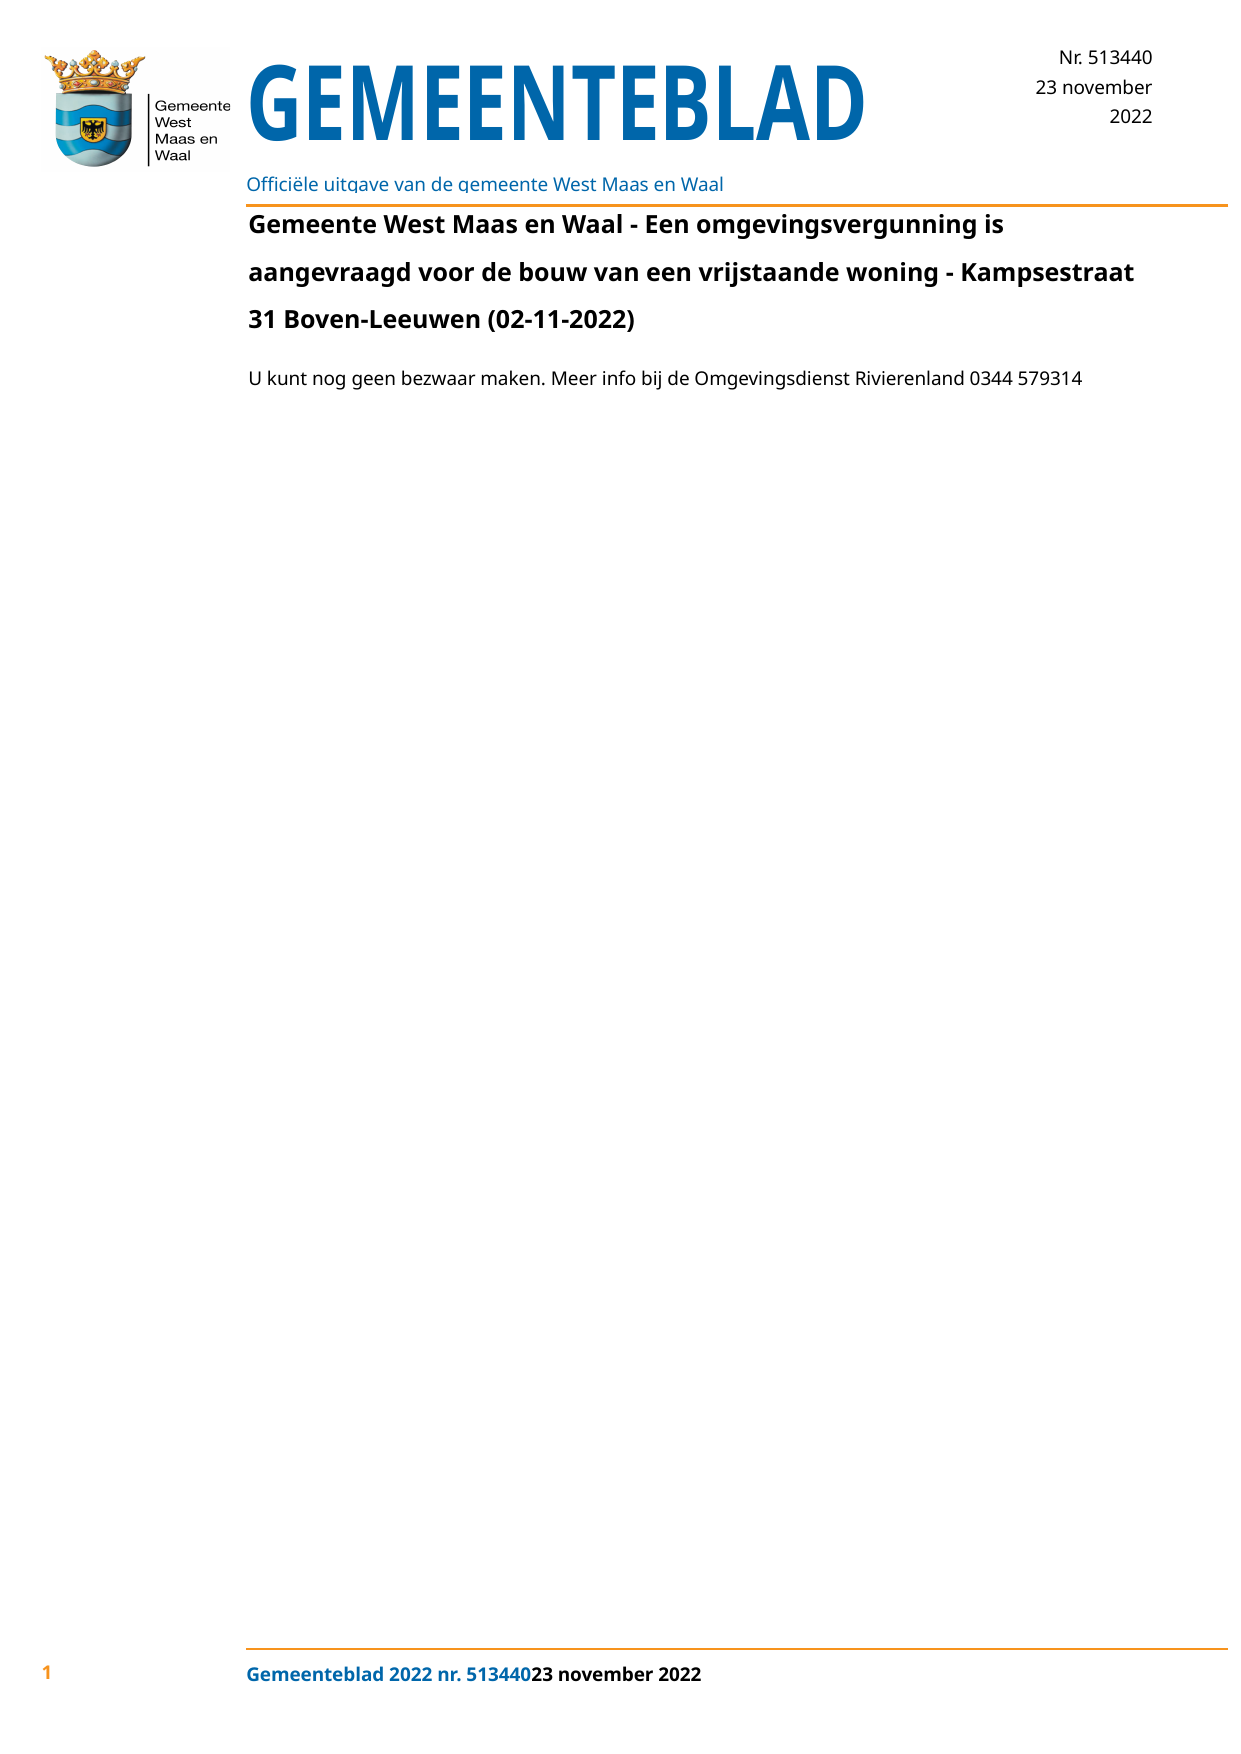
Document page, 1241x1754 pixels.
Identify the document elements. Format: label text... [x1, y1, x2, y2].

text Gemeente West Maas en Waal - Een omgevingsvergunning is aangevraagd voor de bouw van een vrijstaande woning - Kampsestraat 31 Boven-Leeuwen (02-11-2022) [248, 207, 1152, 336]
picture [41, 47, 231, 172]
text U kunt nog geen bezwaar maken. Meer info bij de Omgevingsdienst Rivierenland 0344 579314 [248, 366, 1152, 391]
